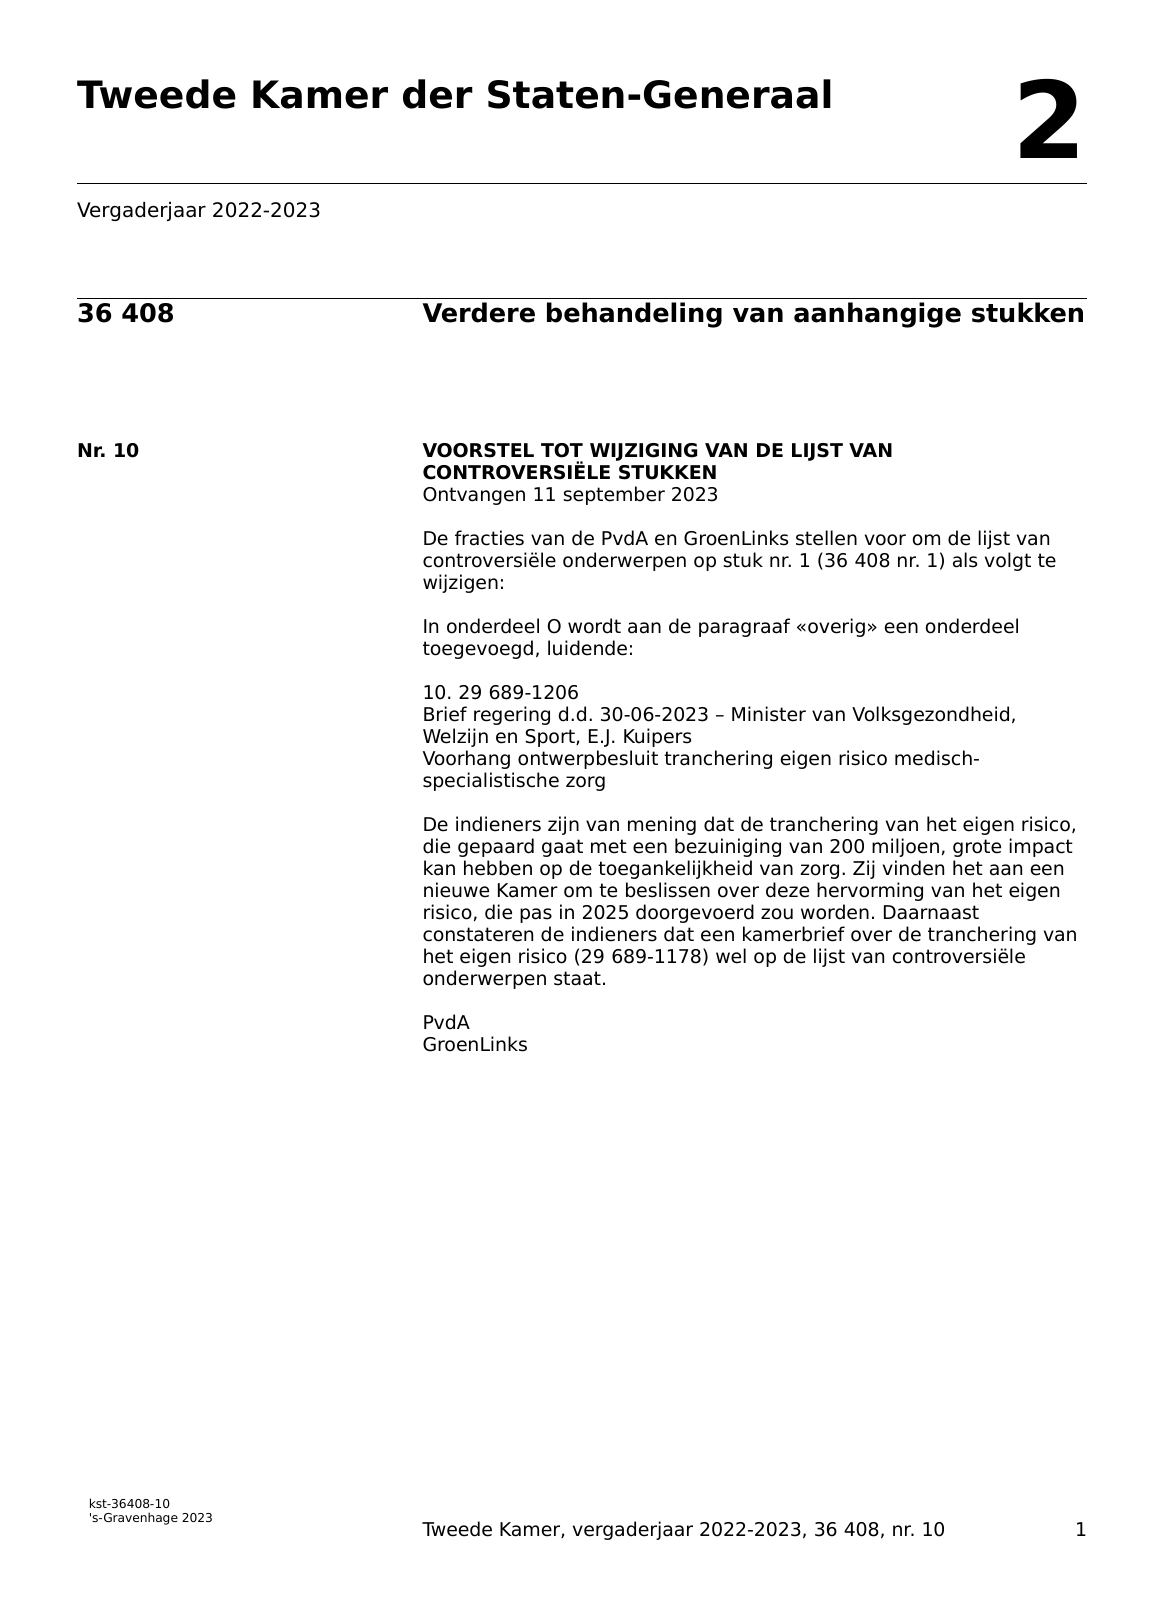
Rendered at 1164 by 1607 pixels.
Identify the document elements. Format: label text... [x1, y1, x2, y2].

subtitle 36 408 Verdere behandeling van aanhangige stukken [77, 299, 1087, 329]
text Brief regering d.d. 30-06-2023 – Minister van Volksgezondheid, Welzijn en Sport, E.J. Kuipers [422, 704, 1087, 748]
text Voorhang ontwerpbesluit tranchering eigen risico medisch-specialistische zorg [422, 748, 1087, 792]
text Ontvangen 11 september 2023 [422, 484, 1087, 506]
text 's-Gravenhage 2023 [88, 1511, 323, 1525]
table_header Tweede Kamer der Staten-Generaal [77, 59, 886, 183]
text PvdA [422, 1012, 1087, 1034]
text GroenLinks [422, 1034, 1087, 1056]
table_header 2 [886, 59, 1087, 183]
table_cell Vergaderjaar 2022-2023 [77, 184, 1087, 298]
text In onderdeel O wordt aan de paragraaf «overig» een onderdeel toegevoegd, luidende: [422, 616, 1087, 660]
subtitle Nr. 10 VOORSTEL TOT WIJZIGING VAN DE LIJST VAN CONTROVERSIËLE STUKKEN [77, 440, 1087, 484]
text kst-36408-10 [88, 1497, 323, 1511]
text De fracties van de PvdA en GroenLinks stellen voor om de lijst van controversiële onderwerpen op stuk nr. 1 (36 408 nr. 1) als volgt te wijzigen: [422, 528, 1087, 594]
text De indieners zijn van mening dat de tranchering van het eigen risico, die gepaard gaat met een bezuiniging van 200 miljoen, grote impact kan hebben op de toegankelijkheid van zorg. Zij vinden het aan een nieuwe Kamer om te beslissen over deze hervorming van het eigen risico, die pas in 2025 doorgevoerd zou worden. Daarnaast constateren de indieners dat een kamerbrief over de tranchering van het eigen risico (29 689-1178) wel op de lijst van controversiële onderwerpen staat. [422, 814, 1087, 990]
text 10. 29 689-1206 [422, 682, 1087, 704]
